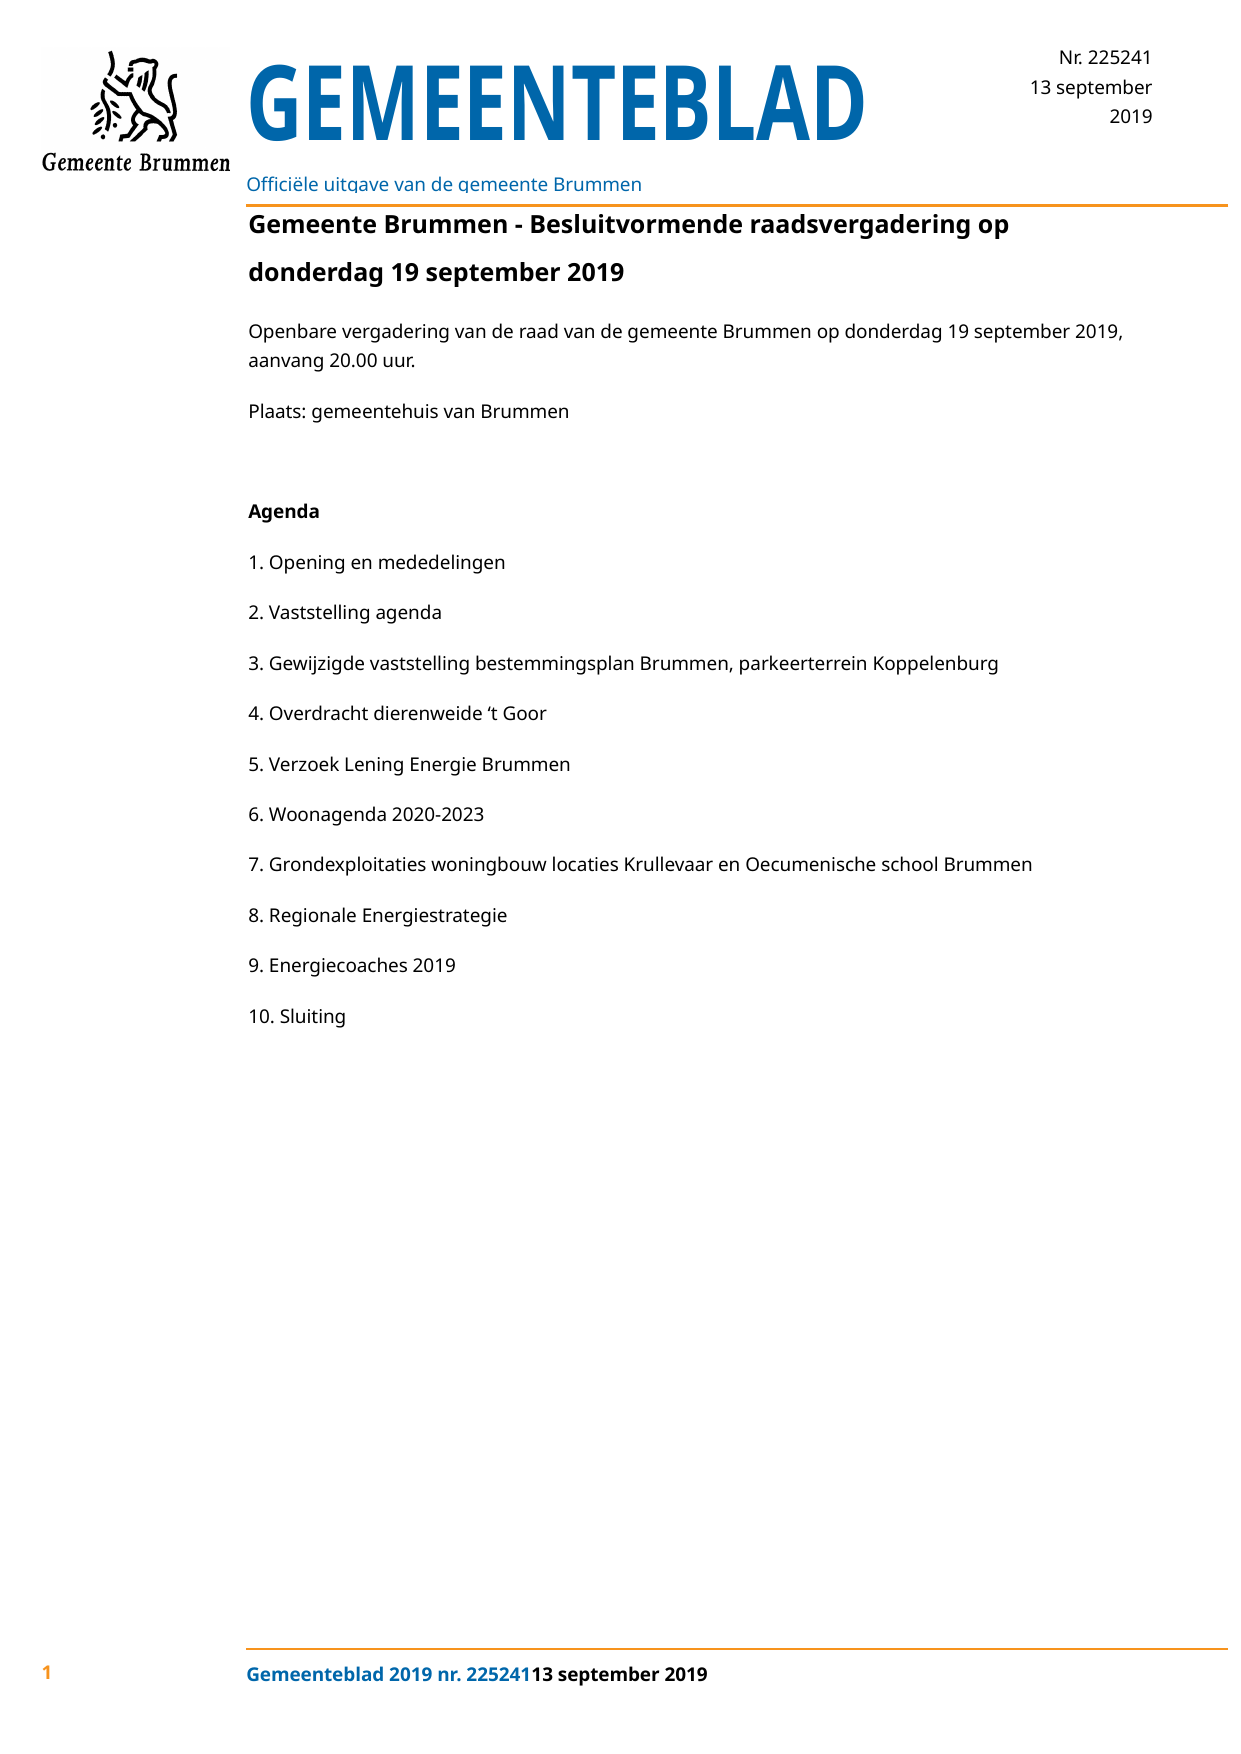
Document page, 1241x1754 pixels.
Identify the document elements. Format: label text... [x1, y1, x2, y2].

text 1. Opening en mededelingen [248, 549, 1152, 575]
text 10. Sluiting [248, 1003, 1152, 1029]
text 2. Vaststelling agenda [248, 599, 1152, 625]
text 7. Grondexploitaties woningbouw locaties Krullevaar en Oecumenische school Brummen [248, 852, 1152, 877]
text Gemeente Brummen - Besluitvormende raadsvergadering op donderdag 19 september 2019 [248, 207, 1152, 288]
text 8. Regionale Energiestrategie [248, 902, 1152, 928]
text Agenda [248, 499, 1152, 524]
text 5. Verzoek Lening Energie Brummen [248, 751, 1152, 777]
text 3. Gewijzigde vaststelling bestemmingsplan Brummen, parkeerterrein Koppelenburg [248, 650, 1152, 676]
text 4. Overdracht dierenweide ‘t Goor [248, 700, 1152, 726]
text 9. Energiecoaches 2019 [248, 952, 1152, 978]
text 6. Woonagenda 2020-2023 [248, 801, 1152, 827]
picture [41, 47, 231, 172]
text Openbare vergadering van de raad van de gemeente Brummen op donderdag 19 september 2019, aanvang 20.00 uur. [248, 318, 1152, 373]
text Plaats: gemeentehuis van Brummen [248, 398, 1152, 424]
